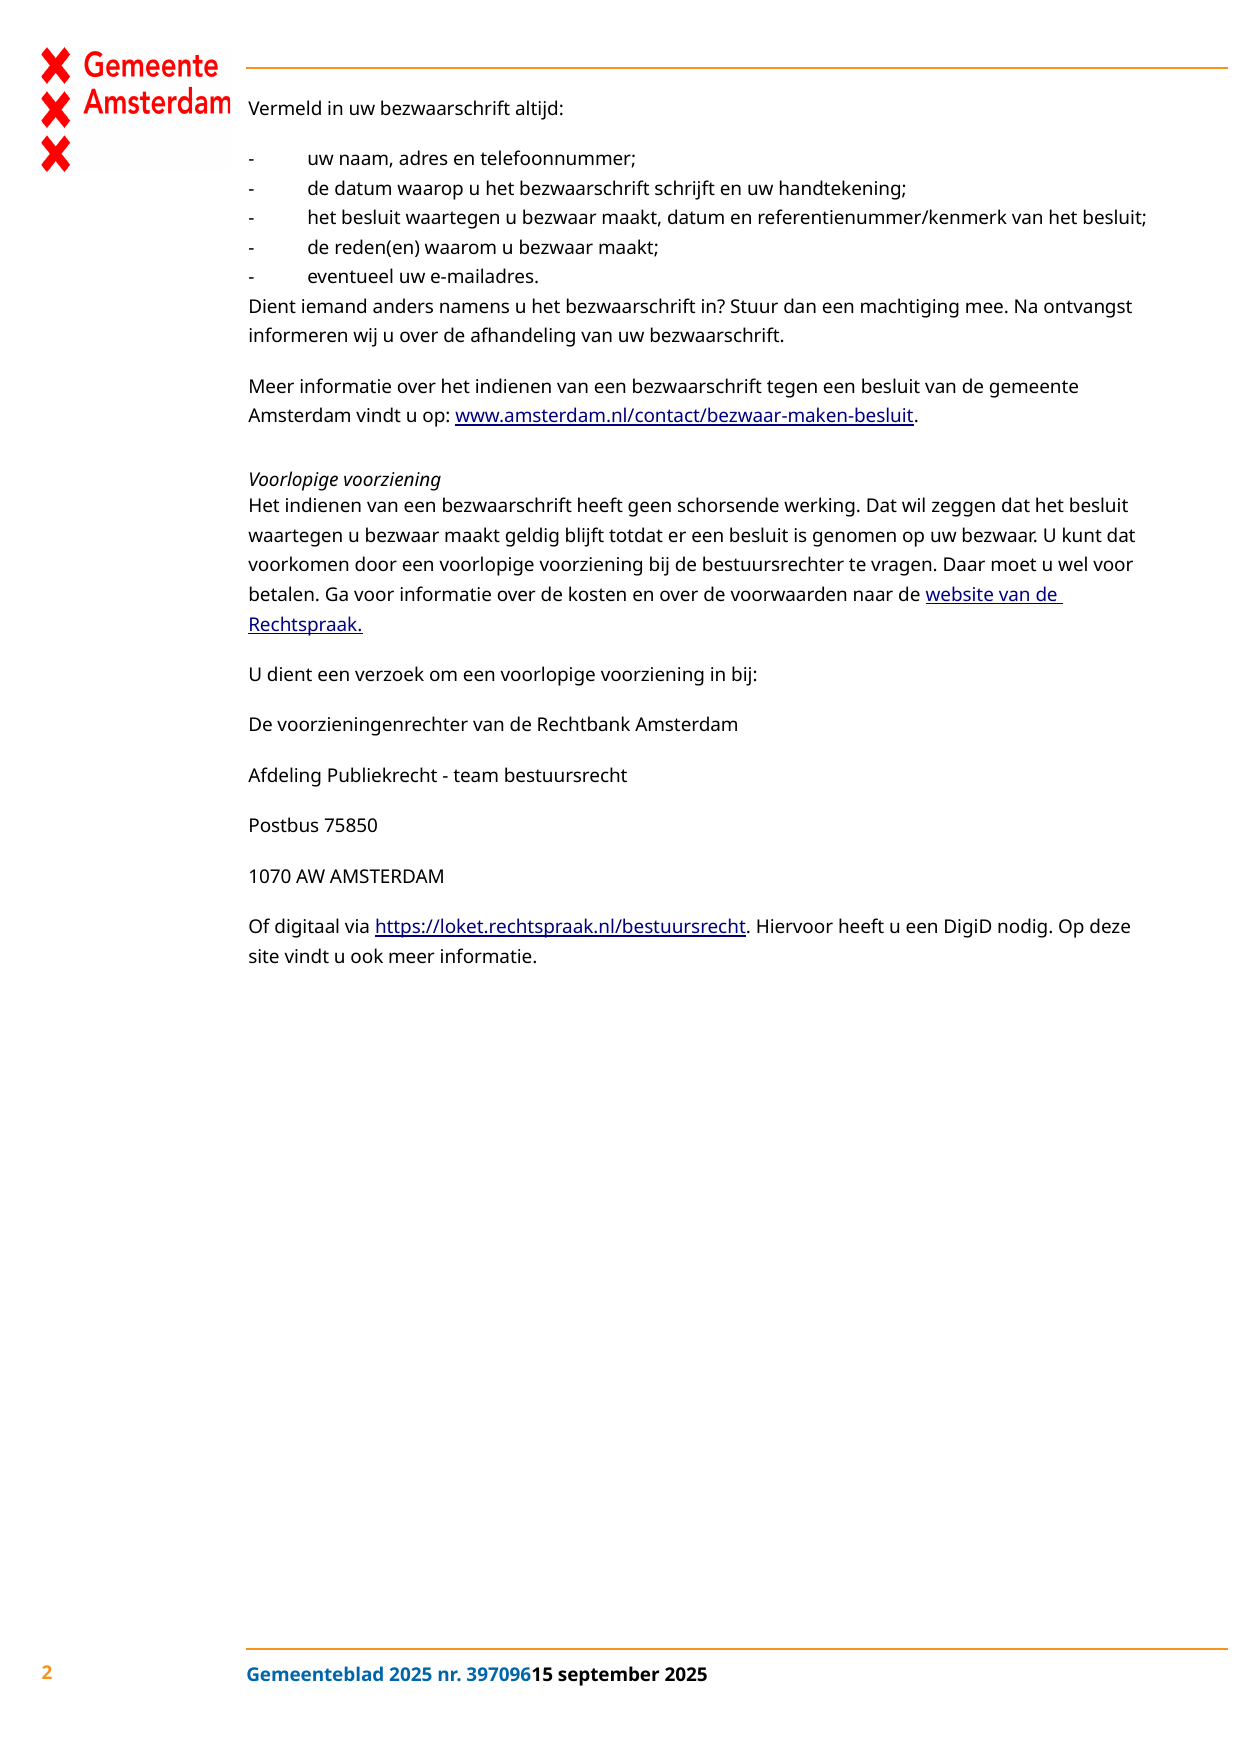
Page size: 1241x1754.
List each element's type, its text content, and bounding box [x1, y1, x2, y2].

list het besluit waartegen u bezwaar maakt, datum en referentienummer/kenmerk van het besluit; [248, 204, 1152, 230]
text U dient een verzoek om een voorlopige voorziening in bij: [248, 661, 1152, 687]
text Postbus 75850 [248, 812, 1152, 838]
text Afdeling Publiekrecht - team bestuursrecht [248, 762, 1152, 788]
text Dient iemand anders namens u het bezwaarschrift in? Stuur dan een machtiging mee. Na ontvangst informeren wij u over de afhandeling van uw bezwaarschrift. [248, 293, 1152, 348]
list de reden(en) waarom u bezwaar maakt; [248, 234, 1152, 260]
text Voorlopige voorziening [248, 467, 1152, 492]
picture [41, 47, 231, 172]
text Vermeld in uw bezwaarschrift altijd: [248, 95, 1152, 121]
text Meer informatie over het indienen van een bezwaarschrift tegen een besluit van de gemeente Amsterdam vindt u op: www.amsterdam.nl/contact/bezwaar-maken-besluit. [248, 373, 1152, 428]
text Of digitaal via https://loket.rechtspraak.nl/bestuursrecht. Hiervoor heeft u een DigiD nodig. Op deze site vindt u ook meer informatie. [248, 913, 1152, 968]
text De voorzieningenrechter van de Rechtbank Amsterdam [248, 712, 1152, 737]
list de datum waarop u het bezwaarschrift schrijft en uw handtekening; [248, 175, 1152, 201]
text 1070 AW AMSTERDAM [248, 863, 1152, 888]
text Het indienen van een bezwaarschrift heeft geen schorsende werking. Dat wil zeggen dat het besluit waartegen u bezwaar maakt geldig blijft totdat er een besluit is genomen op uw bezwaar. U kunt dat voorkomen door een voorlopige voorziening bij de bestuursrechter te vragen. Daar moet u wel voor betalen. Ga voor informatie over de kosten en over de voorwaarden naar de website van de Rechtspraak. [248, 492, 1152, 636]
list uw naam, adres en telefoonnummer; [248, 145, 1152, 171]
list eventueel uw e-mailadres. [248, 263, 1152, 289]
